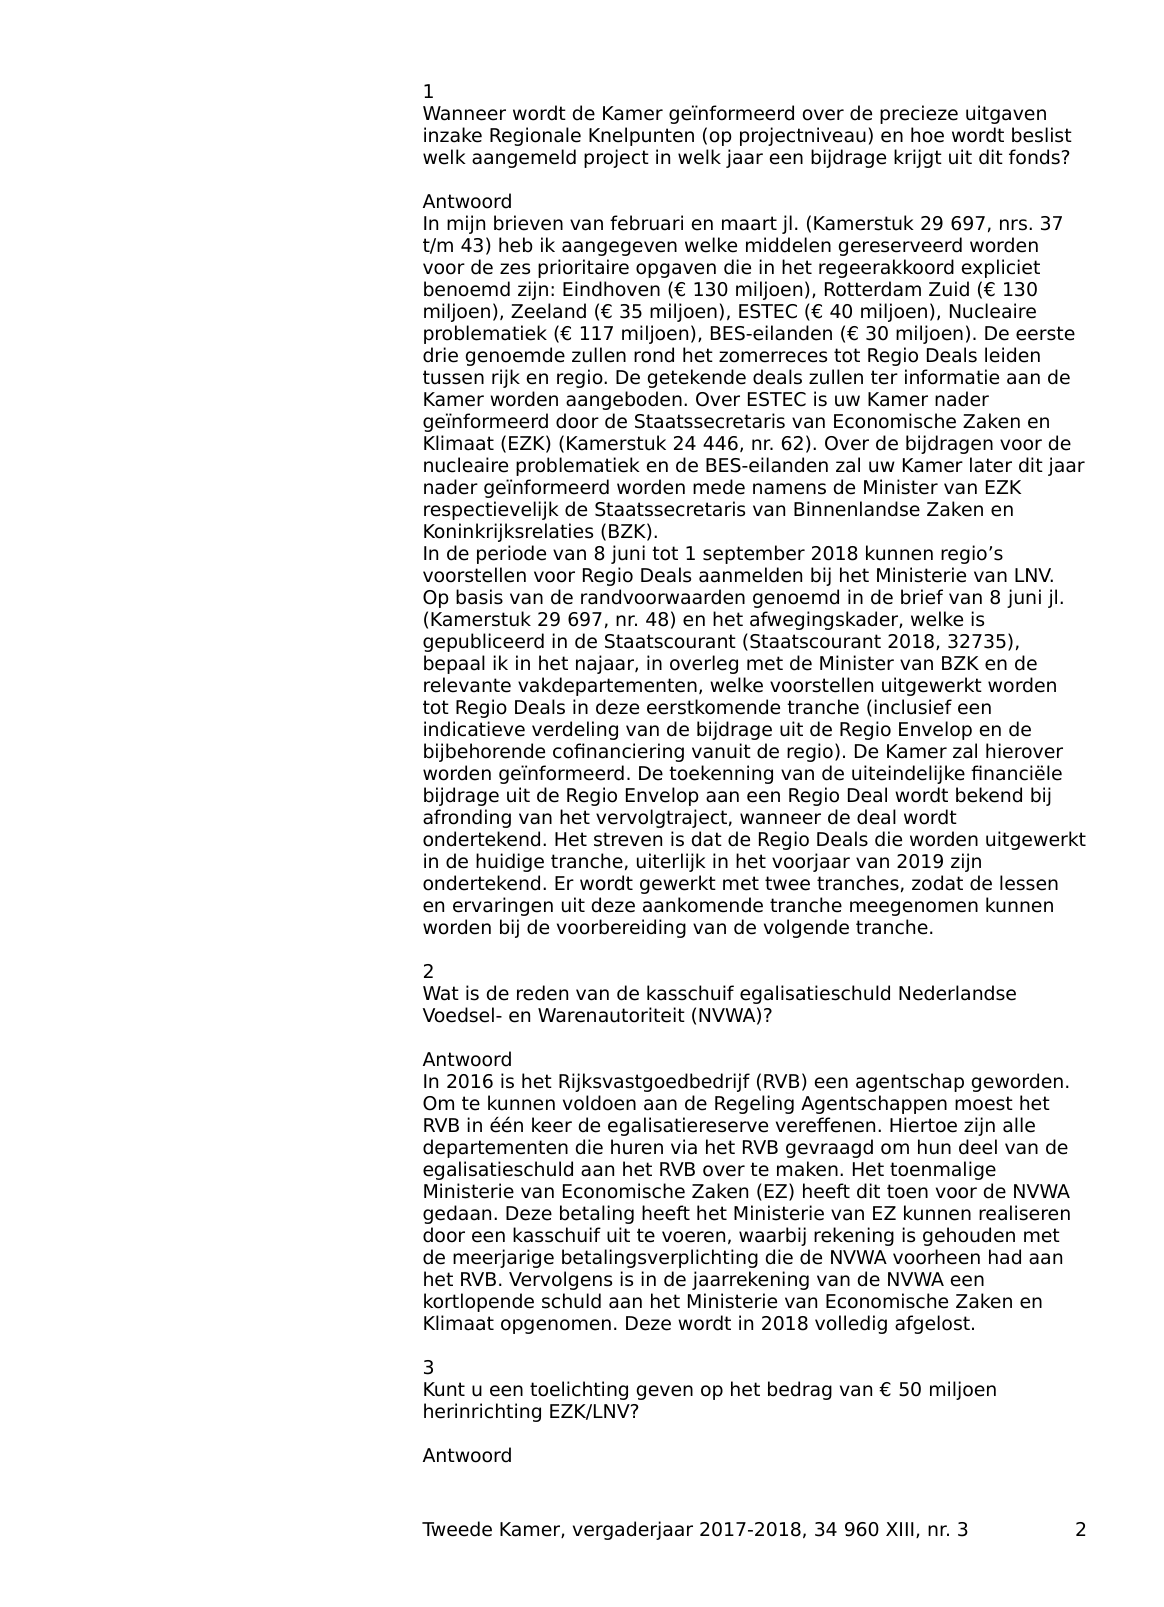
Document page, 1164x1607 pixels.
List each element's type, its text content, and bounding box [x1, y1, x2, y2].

text In 2016 is het Rijksvastgoedbedrijf (RVB) een agentschap geworden. Om te kunnen voldoen aan de Regeling Agentschappen moest het RVB in één keer de egalisatiereserve vereffenen. Hiertoe zijn alle departementen die huren via het RVB gevraagd om hun deel van de egalisatieschuld aan het RVB over te maken. Het toenmalige Ministerie van Economische Zaken (EZ) heeft dit toen voor de NVWA gedaan. Deze betaling heeft het Ministerie van EZ kunnen realiseren door een kasschuif uit te voeren, waarbij rekening is gehouden met de meerjarige betalingsverplichting die de NVWA voorheen had aan het RVB. Vervolgens is in de jaarrekening van de NVWA een kortlopende schuld aan het Ministerie van Economische Zaken en Klimaat opgenomen. Deze wordt in 2018 volledig afgelost. [422, 1071, 1087, 1335]
text In de periode van 8 juni tot 1 september 2018 kunnen regio’s voorstellen voor Regio Deals aanmelden bij het Ministerie van LNV. Op basis van de randvoorwaarden genoemd in de brief van 8 juni jl. (Kamerstuk 29 697, nr. 48) en het afwegingskader, welke is gepubliceerd in de Staatscourant (Staatscourant 2018, 32735), bepaal ik in het najaar, in overleg met de Minister van BZK en de relevante vakdepartementen, welke voorstellen uitgewerkt worden tot Regio Deals in deze eerstkomende tranche (inclusief een indicatieve verdeling van de bijdrage uit de Regio Envelop en de bijbehorende cofinanciering vanuit de regio). De Kamer zal hierover worden geïnformeerd. De toekenning van de uiteindelijke financiële bijdrage uit de Regio Envelop aan een Regio Deal wordt bekend bij afronding van het vervolgtraject, wanneer de deal wordt ondertekend. Het streven is dat de Regio Deals die worden uitgewerkt in de huidige tranche, uiterlijk in het voorjaar van 2019 zijn ondertekend. Er wordt gewerkt met twee tranches, zodat de lessen en ervaringen uit deze aankomende tranche meegenomen kunnen worden bij de voorbereiding van de volgende tranche. [422, 543, 1087, 939]
text 2 [422, 961, 1087, 983]
text Kunt u een toelichting geven op het bedrag van € 50 miljoen herinrichting EZK/LNV? [422, 1379, 1087, 1423]
text Wanneer wordt de Kamer geïnformeerd over de precieze uitgaven inzake Regionale Knelpunten (op projectniveau) en hoe wordt beslist welk aangemeld project in welk jaar een bijdrage krijgt uit dit fonds? [422, 103, 1087, 169]
text Antwoord [422, 191, 1087, 213]
text In mijn brieven van februari en maart jl. (Kamerstuk 29 697, nrs. 37 t/m 43) heb ik aangegeven welke middelen gereserveerd worden voor de zes prioritaire opgaven die in het regeerakkoord expliciet benoemd zijn: Eindhoven (€ 130 miljoen), Rotterdam Zuid (€ 130 miljoen), Zeeland (€ 35 miljoen), ESTEC (€ 40 miljoen), Nucleaire problematiek (€ 117 miljoen), BES-eilanden (€ 30 miljoen). De eerste drie genoemde zullen rond het zomerreces tot Regio Deals leiden tussen rijk en regio. De getekende deals zullen ter informatie aan de Kamer worden aangeboden. Over ESTEC is uw Kamer nader geïnformeerd door de Staatssecretaris van Economische Zaken en Klimaat (EZK) (Kamerstuk 24 446, nr. 62). Over de bijdragen voor de nucleaire problematiek en de BES-eilanden zal uw Kamer later dit jaar nader geïnformeerd worden mede namens de Minister van EZK respectievelijk de Staatssecretaris van Binnenlandse Zaken en Koninkrijksrelaties (BZK). [422, 213, 1087, 543]
text 1 [422, 81, 1087, 103]
text Wat is de reden van de kasschuif egalisatieschuld Nederlandse Voedsel- en Warenautoriteit (NVWA)? [422, 983, 1087, 1027]
text Antwoord [422, 1445, 1087, 1467]
text Antwoord [422, 1049, 1087, 1071]
text 3 [422, 1357, 1087, 1379]
